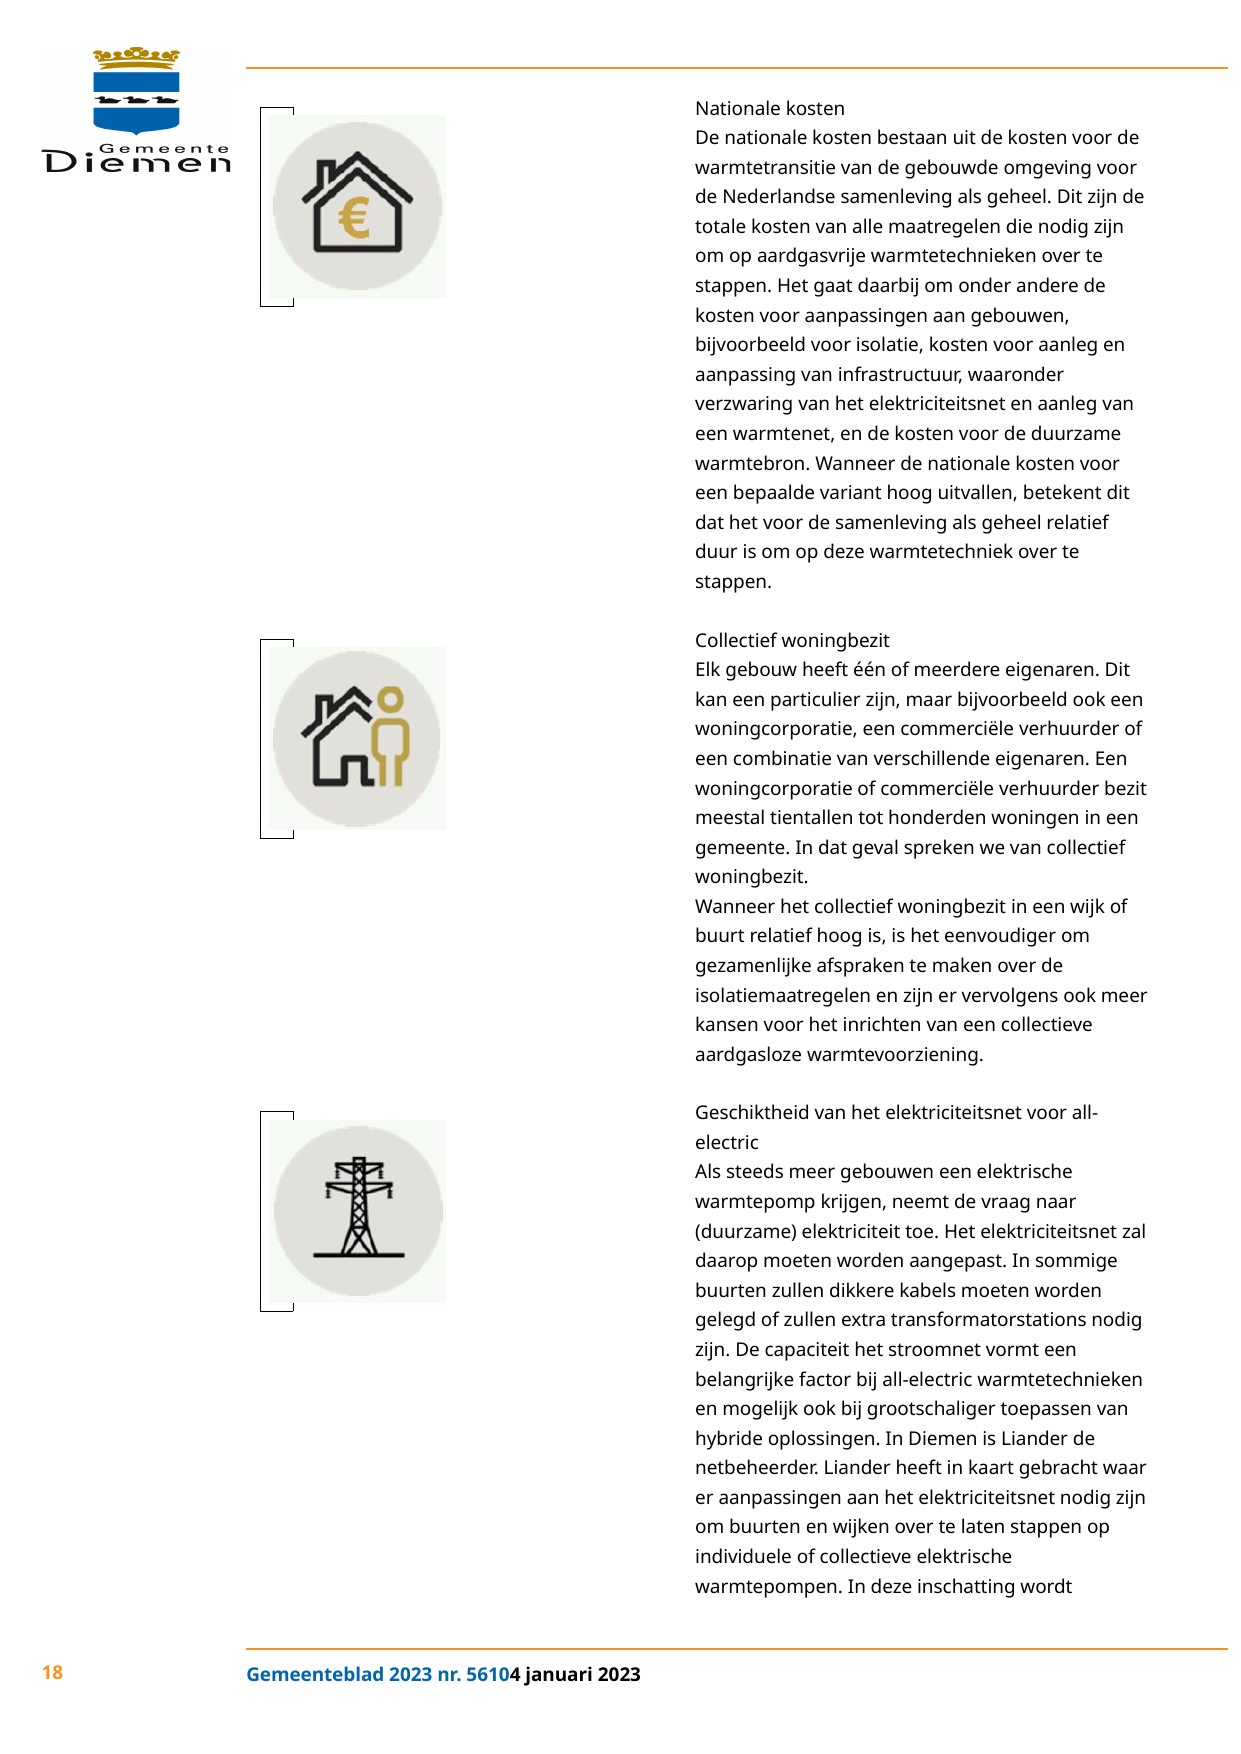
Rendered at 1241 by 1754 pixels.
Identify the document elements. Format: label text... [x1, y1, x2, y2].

table_header [248, 95, 695, 297]
table_header [261, 640, 293, 829]
picture [268, 115, 447, 298]
picture [41, 47, 231, 172]
table_header [248, 1100, 695, 1599]
picture [268, 1120, 447, 1303]
table_header [261, 830, 293, 838]
table_header [248, 627, 695, 829]
table_header Nationale kosten De nationale kosten bestaan uit de kosten voor de warmtetransitie van de gebouwde omgeving voor de Nederlandse samenleving als geheel. Dit zijn de totale kosten van alle maatregelen die nodig zijn om op aardgasvrije warmtetechnieken over te stappen. Het gaat daarbij om onder andere de kosten voor aanpassingen aan gebouwen, bijvoorbeeld voor isolatie, kosten voor aanleg en aanpassing van infrastructuur, waaronder verzwaring van het elektriciteitsnet en aanleg van een warmtenet, en de kosten voor de duurzame warmtebron. Wanneer de nationale kosten voor een bepaalde variant hoog uitvallen, betekent dit dat het voor de samenleving als geheel relatief duur is om op deze warmtetechniek over te stappen. [695, 95, 1152, 594]
table_header [261, 298, 293, 306]
table_header [248, 298, 695, 594]
table_header Collectief woningbezit Elk gebouw heeft één of meerdere eigenaren. Dit kan een particulier zijn, maar bijvoorbeeld ook een woningcorporatie, een commerciële verhuurder of een combinatie van verschillende eigenaren. Een woningcorporatie of commerciële verhuurder bezit meestal tientallen tot honderden woningen in een gemeente. In dat geval spreken we van collectief woningbezit. Wanneer het collectief woningbezit in een wijk of buurt relatief hoog is, is het eenvoudiger om gezamenlijke afspraken te maken over de isolatiemaatregelen en zijn er vervolgens ook meer kansen voor het inrichten van een collectieve aardgasloze warmtevoorziening. [695, 627, 1152, 1067]
picture [268, 647, 447, 830]
table_header Geschiktheid van het elektriciteitsnet voor all-electric Als steeds meer gebouwen een elektrische warmtepomp krijgen, neemt de vraag naar (duurzame) elektriciteit toe. Het elektriciteitsnet zal daarop moeten worden aangepast. In sommige buurten zullen dikkere kabels moeten worden gelegd of zullen extra transformatorstations nodig zijn. De capaciteit het stroomnet vormt een belangrijke factor bij all-electric warmtetechnieken en mogelijk ook bij grootschaliger toepassen van hybride oplossingen. In Diemen is Liander de netbeheerder. Liander heeft in kaart gebracht waar er aanpassingen aan het elektriciteitsnet nodig zijn om buurten en wijken over te laten stappen op individuele of collectieve elektrische warmtepompen. In deze inschatting wordt [695, 1100, 1152, 1599]
table_header [261, 108, 293, 297]
table_header [248, 830, 695, 1067]
